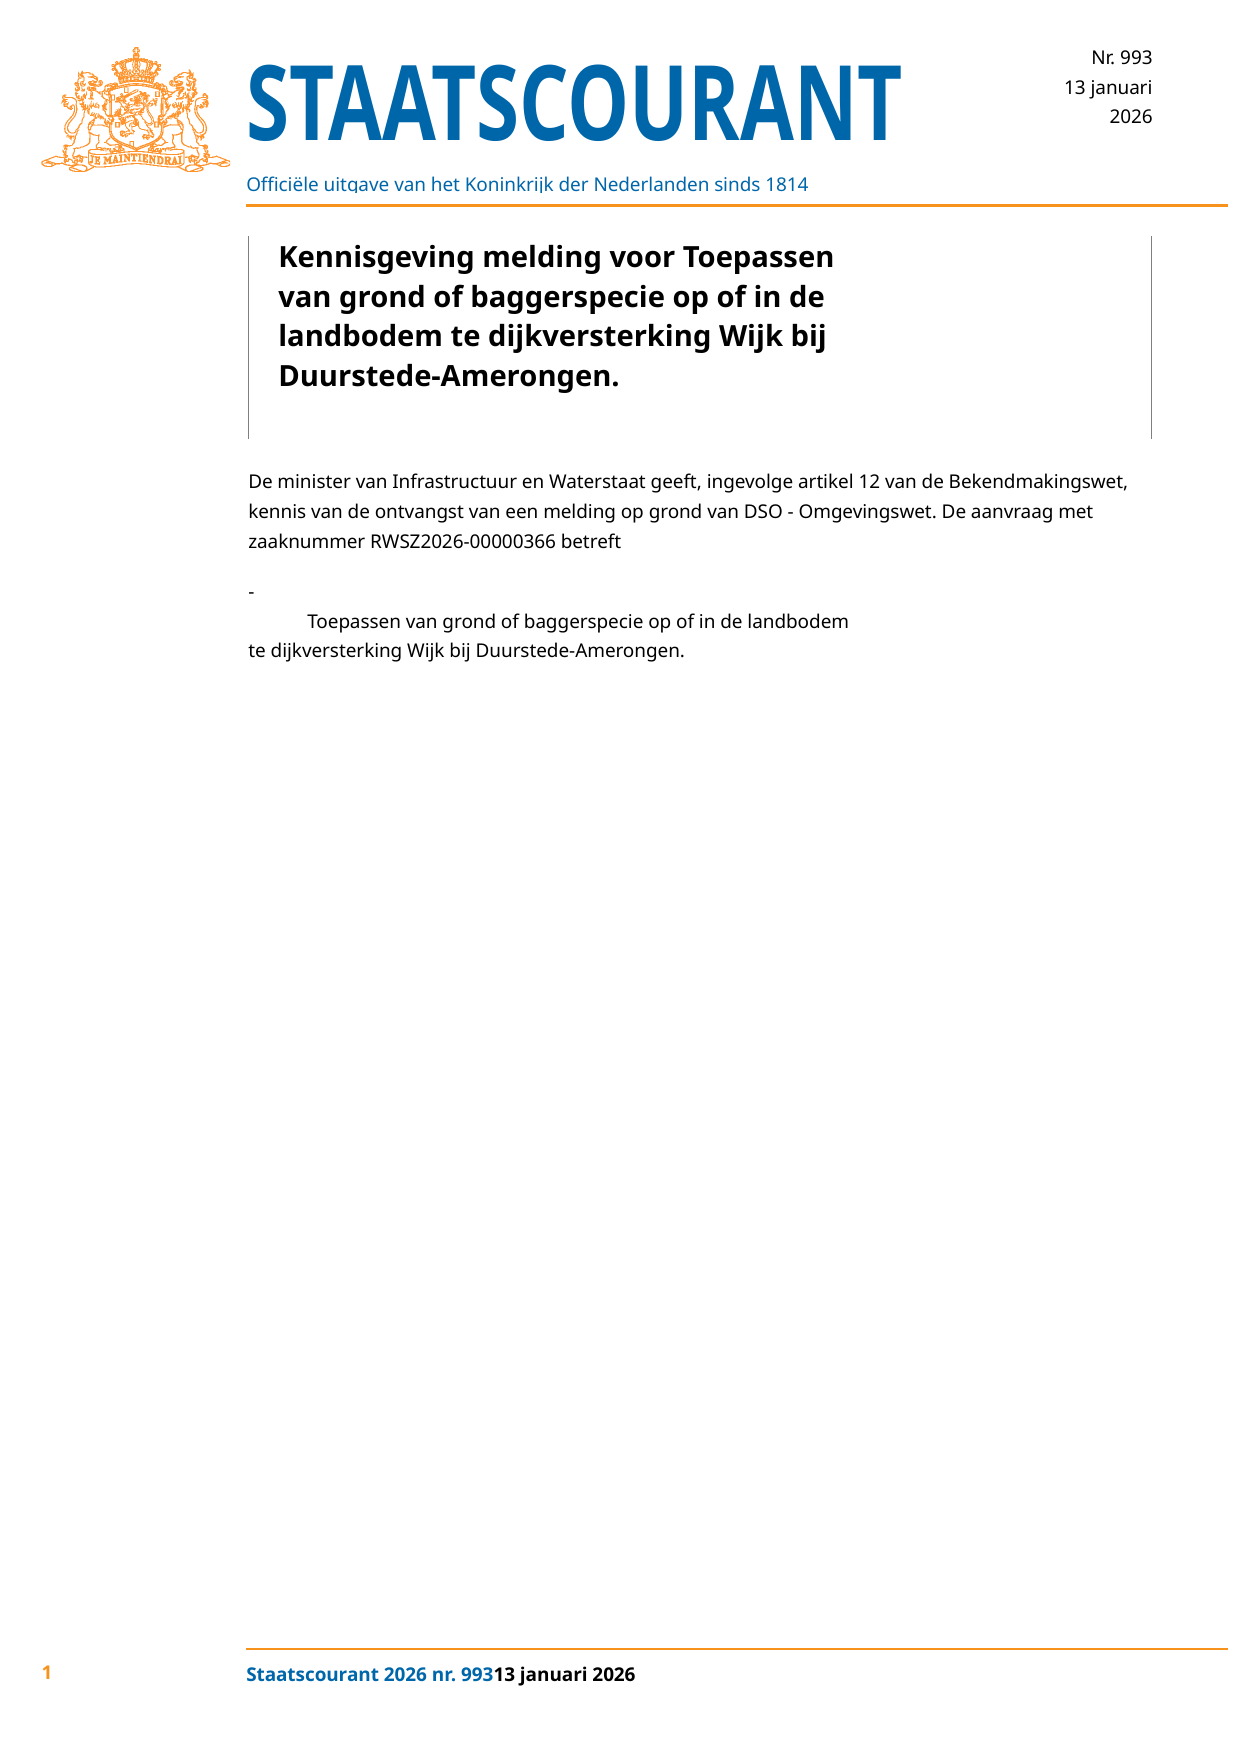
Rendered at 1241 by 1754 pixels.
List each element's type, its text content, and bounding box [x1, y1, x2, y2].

picture [912, 236, 1090, 414]
table_header Kennisgeving melding voor Toepassen van grond of baggerspecie op of in de landbodem te dijkversterking Wijk bij Duurstede-Amerongen. [249, 236, 850, 439]
picture [41, 47, 231, 172]
table_header [1090, 236, 1151, 413]
list Toepassen van grond of baggerspecie op of in de landbodem [248, 608, 1152, 633]
text De minister van Infrastructuur en Waterstaat geeft, ingevolge artikel 12 van de Bekendmakingswet, kennis van de ontvangst van een melding op grond van DSO - Omgevingswet. De aanvraag met zaaknummer RWSZ2026-00000366 betreft [248, 469, 1152, 553]
text te dijkversterking Wijk bij Duurstede-Amerongen. [248, 637, 1152, 663]
table_header [850, 414, 1151, 439]
table_header [850, 236, 912, 413]
